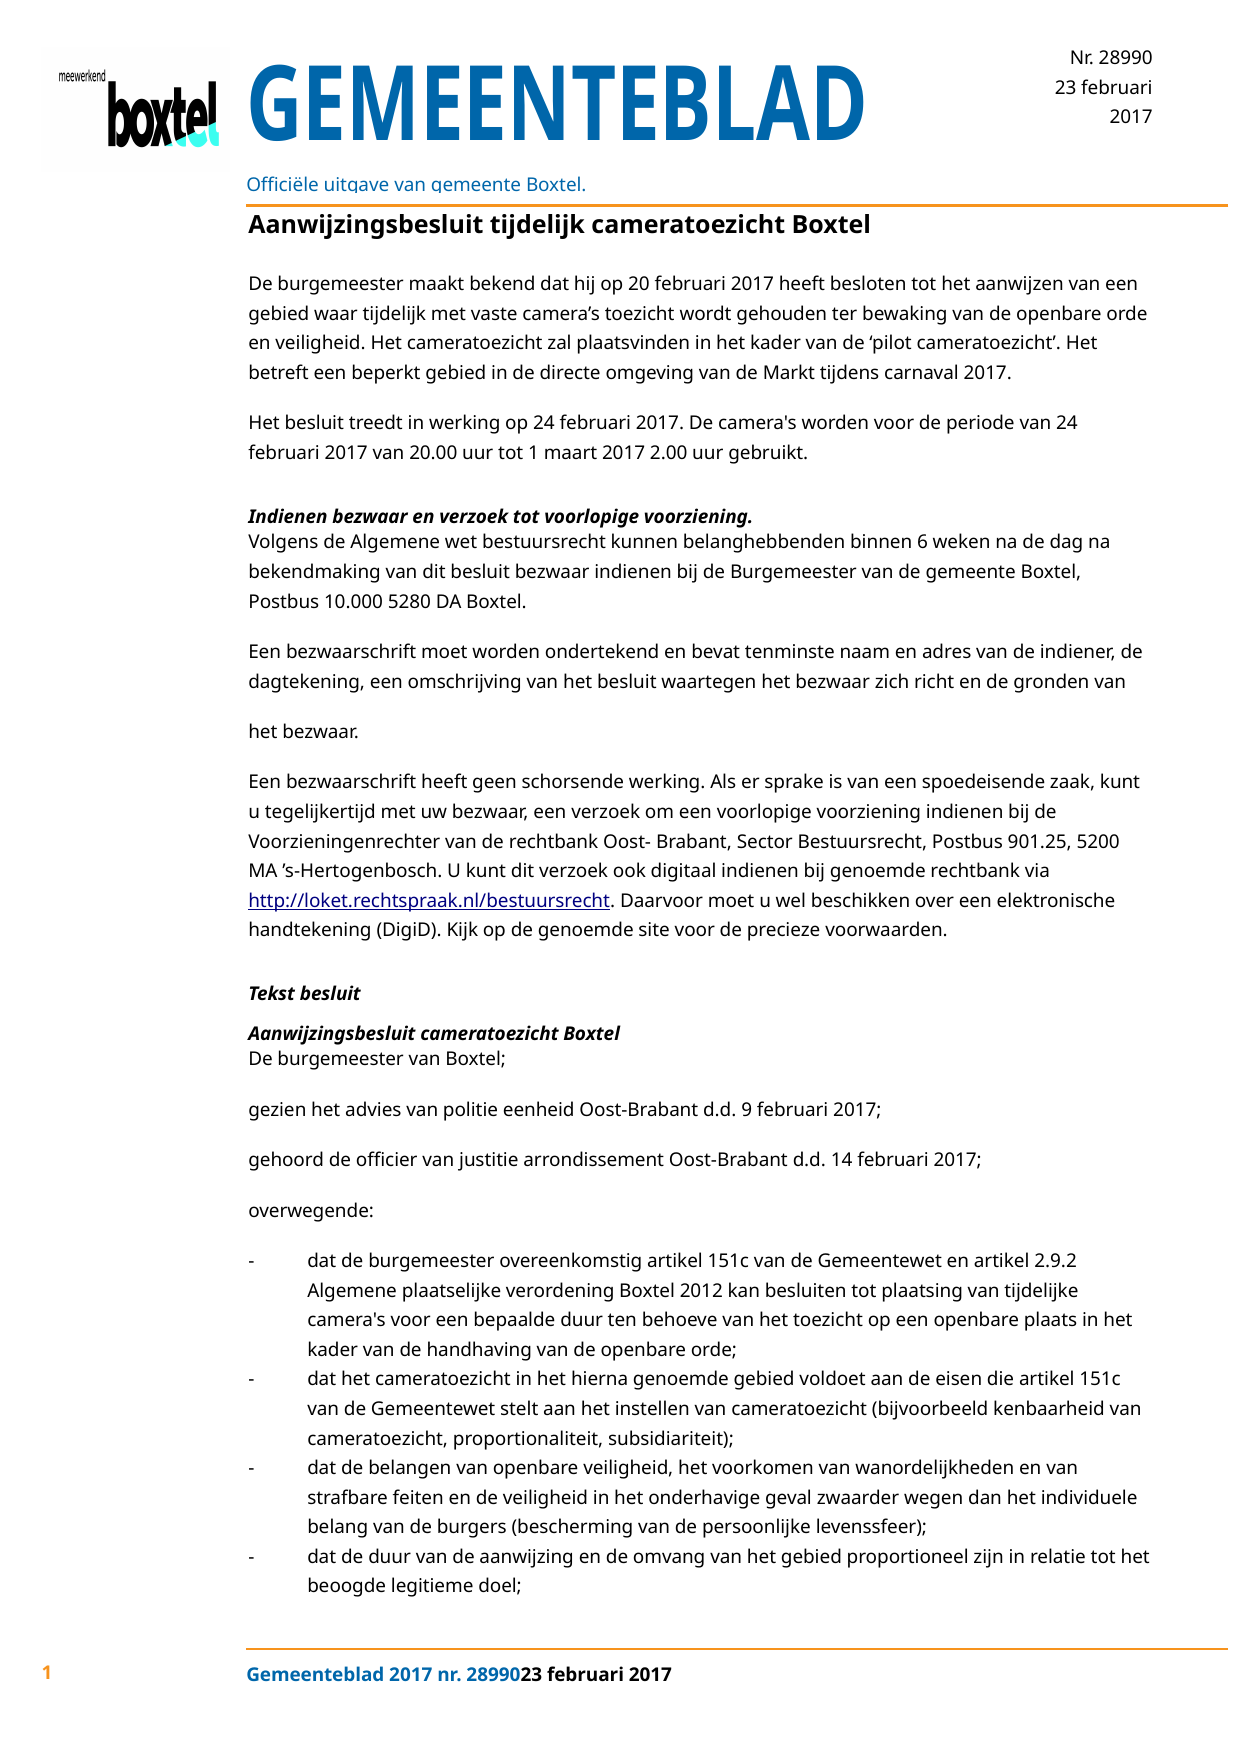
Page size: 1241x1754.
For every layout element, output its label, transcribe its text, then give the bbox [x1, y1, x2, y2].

text Het besluit treedt in werking op 24 februari 2017. De camera's worden voor de periode van 24 februari 2017 van 20.00 uur tot 1 maart 2017 2.00 uur gebruikt. [248, 409, 1152, 465]
text De burgemeester maakt bekend dat hij op 20 februari 2017 heeft besloten tot het aanwijzen van een gebied waar tijdelijk met vaste camera’s toezicht wordt gehouden ter bewaking van de openbare orde en veiligheid. Het cameratoezicht zal plaatsvinden in het kader van de ‘pilot cameratoezicht’. Het betreft een beperkt gebied in de directe omgeving van de Markt tijdens carnaval 2017. [248, 270, 1152, 385]
text overwegende: [248, 1197, 1152, 1223]
text Indienen bezwaar en verzoek tot voorlopige voorziening. [248, 503, 1152, 529]
text Tekst besluit [248, 981, 1152, 1006]
text gehoord de officier van justitie arrondissement Oost-Brabant d.d. 14 februari 2017; [248, 1146, 1152, 1172]
text Een bezwaarschrift heeft geen schorsende werking. Als er sprake is van een spoedeisende zaak, kunt u tegelijkertijd met uw bezwaar, een verzoek om een voorlopige voorziening indienen bij de Voorzieningenrechter van de rechtbank Oost- Brabant, Sector Bestuursrecht, Postbus 901.25, 5200 MA ’s-Hertogenbosch. U kunt dit verzoek ook digitaal indienen bij genoemde rechtbank via http://loket.rechtspraak.nl/bestuursrecht. Daarvoor moet u wel beschikken over een elektronische handtekening (DigiD). Kijk op de genoemde site voor de precieze voorwaarden. [248, 769, 1152, 942]
text Een bezwaarschrift moet worden ondertekend en bevat tenminste naam en adres van de indiener, de dagtekening, een omschrijving van het besluit waartegen het bezwaar zich richt en de gronden van [248, 638, 1152, 694]
list dat het cameratoezicht in het hierna genoemde gebied voldoet aan de eisen die artikel 151c van de Gemeentewet stelt aan het instellen van cameratoezicht (bijvoorbeeld kenbaarheid van cameratoezicht, proportionaliteit, subsidiariteit); [248, 1366, 1152, 1451]
text Aanwijzingsbesluit cameratoezicht Boxtel [248, 1020, 1152, 1046]
text het bezwaar. [248, 718, 1152, 744]
list dat de belangen van openbare veiligheid, het voorkomen van wanordelijkheden en van strafbare feiten en de veiligheid in het onderhavige geval zwaarder wegen dan het individuele belang van de burgers (bescherming van de persoonlijke levenssfeer); [248, 1454, 1152, 1539]
text gezien het advies van politie eenheid Oost-Brabant d.d. 9 februari 2017; [248, 1096, 1152, 1122]
list dat de duur van de aanwijzing en de omvang van het gebied proportioneel zijn in relatie tot het beoogde legitieme doel; [248, 1543, 1152, 1598]
list dat de burgemeester overeenkomstig artikel 151c van de Gemeentewet en artikel 2.9.2 Algemene plaatselijke verordening Boxtel 2012 kan besluiten tot plaatsing van tijdelijke camera's voor een bepaalde duur ten behoeve van het toezicht op een openbare plaats in het kader van de handhaving van de openbare orde; [248, 1247, 1152, 1362]
text Volgens de Algemene wet bestuursrecht kunnen belanghebbenden binnen 6 weken na de dag na bekendmaking van dit besluit bezwaar indienen bij de Burgemeester van de gemeente Boxtel, Postbus 10.000 5280 DA Boxtel. [248, 529, 1152, 614]
text De burgemeester van Boxtel; [248, 1046, 1152, 1071]
text Aanwijzingsbesluit tijdelijk cameratoezicht Boxtel [248, 207, 1152, 241]
picture [41, 47, 231, 172]
